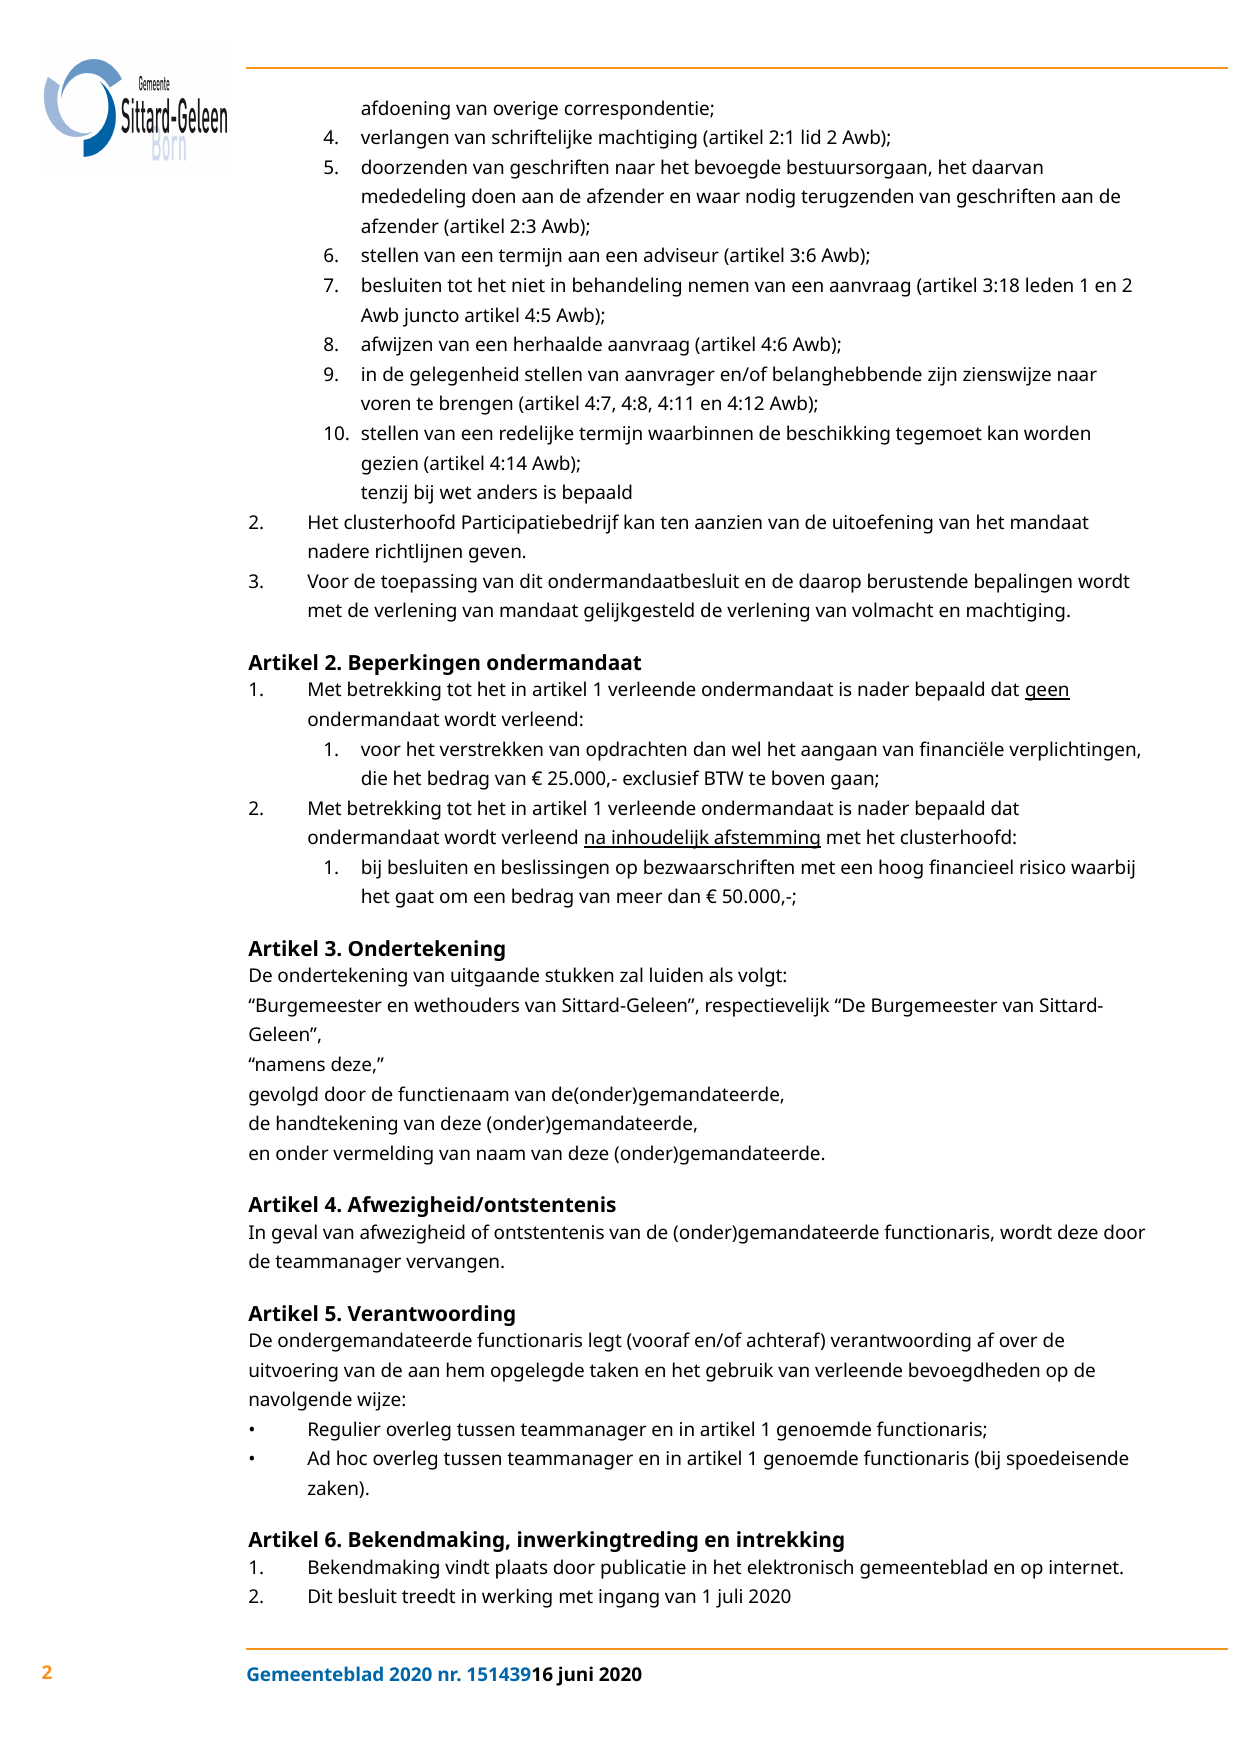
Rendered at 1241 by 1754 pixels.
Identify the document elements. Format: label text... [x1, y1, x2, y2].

list Regulier overleg tussen teammanager en in artikel 1 genoemde functionaris; [248, 1416, 1152, 1442]
list voor het verstrekken van opdrachten dan wel het aangaan van financiële verplichtingen, die het bedrag van € 25.000,- exclusief BTW te boven gaan; [323, 736, 1152, 791]
text “Burgemeester en wethouders van Sittard-Geleen”, respectievelijk “De Burgemeester van Sittard-Geleen”, [248, 992, 1152, 1047]
list Voor de toepassing van dit ondermandaatbesluit en de daarop berustende bepalingen wordt met de verlening van mandaat gelijkgesteld de verlening van volmacht en machtiging. [248, 568, 1152, 623]
text Artikel 3. Ondertekening [248, 934, 1152, 962]
list afdoening van overige correspondentie; [323, 95, 1152, 121]
text Artikel 6. Bekendmaking, inwerkingtreding en intrekking [248, 1526, 1152, 1554]
list stellen van een termijn aan een adviseur (artikel 3:6 Awb); [323, 243, 1152, 268]
text De ondergemandateerde functionaris legt (vooraf en/of achteraf) verantwoording af over de uitvoering van de aan hem opgelegde taken en het gebruik van verleende bevoegdheden op de navolgende wijze: [248, 1327, 1152, 1412]
list Bekendmaking vindt plaats door publicatie in het elektronisch gemeenteblad en op internet. [248, 1554, 1152, 1580]
list Met betrekking tot het in artikel 1 verleende ondermandaat is nader bepaald dat geen ondermandaat wordt verleend: [248, 677, 1152, 732]
list in de gelegenheid stellen van aanvrager en/of belanghebbende zijn zienswijze naar voren te brengen (artikel 4:7, 4:8, 4:11 en 4:12 Awb); [323, 361, 1152, 416]
list verlangen van schriftelijke machtiging (artikel 2:1 lid 2 Awb); [323, 124, 1152, 150]
text In geval van afwezigheid of ontstentenis van de (onder)gemandateerde functionaris, wordt deze door de teammanager vervangen. [248, 1219, 1152, 1274]
text “namens deze,” [248, 1051, 1152, 1077]
text Artikel 2. Beperkingen ondermandaat [248, 648, 1152, 677]
picture [41, 47, 231, 172]
text gevolgd door de functienaam van de(onder)gemandateerde, [248, 1081, 1152, 1107]
list tenzij bij wet anders is bepaald [323, 479, 1152, 505]
list bij besluiten en beslissingen op bezwaarschriften met een hoog financieel risico waarbij het gaat om een bedrag van meer dan € 50.000,-; [323, 854, 1152, 909]
text en onder vermelding van naam van deze (onder)gemandateerde. [248, 1140, 1152, 1166]
list stellen van een redelijke termijn waarbinnen de beschikking tegemoet kan worden gezien (artikel 4:14 Awb); [323, 420, 1152, 476]
text Artikel 5. Verantwoording [248, 1299, 1152, 1327]
list Ad hoc overleg tussen teammanager en in artikel 1 genoemde functionaris (bij spoedeisende zaken). [248, 1446, 1152, 1501]
text Artikel 4. Afwezigheid/ontstentenis [248, 1190, 1152, 1219]
list besluiten tot het niet in behandeling nemen van een aanvraag (artikel 3:18 leden 1 en 2 Awb juncto artikel 4:5 Awb); [323, 272, 1152, 328]
text De ondertekening van uitgaande stukken zal luiden als volgt: [248, 962, 1152, 988]
list Met betrekking tot het in artikel 1 verleende ondermandaat is nader bepaald dat ondermandaat wordt verleend na inhoudelijk afstemming met het clusterhoofd: [248, 795, 1152, 850]
text de handtekening van deze (onder)gemandateerde, [248, 1110, 1152, 1136]
list afwijzen van een herhaalde aanvraag (artikel 4:6 Awb); [323, 331, 1152, 357]
list Dit besluit treedt in werking met ingang van 1 juli 2020 [248, 1584, 1152, 1609]
list Het clusterhoofd Participatiebedrijf kan ten aanzien van de uitoefening van het mandaat nadere richtlijnen geven. [248, 509, 1152, 564]
list doorzenden van geschriften naar het bevoegde bestuursorgaan, het daarvan mededeling doen aan de afzender en waar nodig terugzenden van geschriften aan de afzender (artikel 2:3 Awb); [323, 154, 1152, 239]
